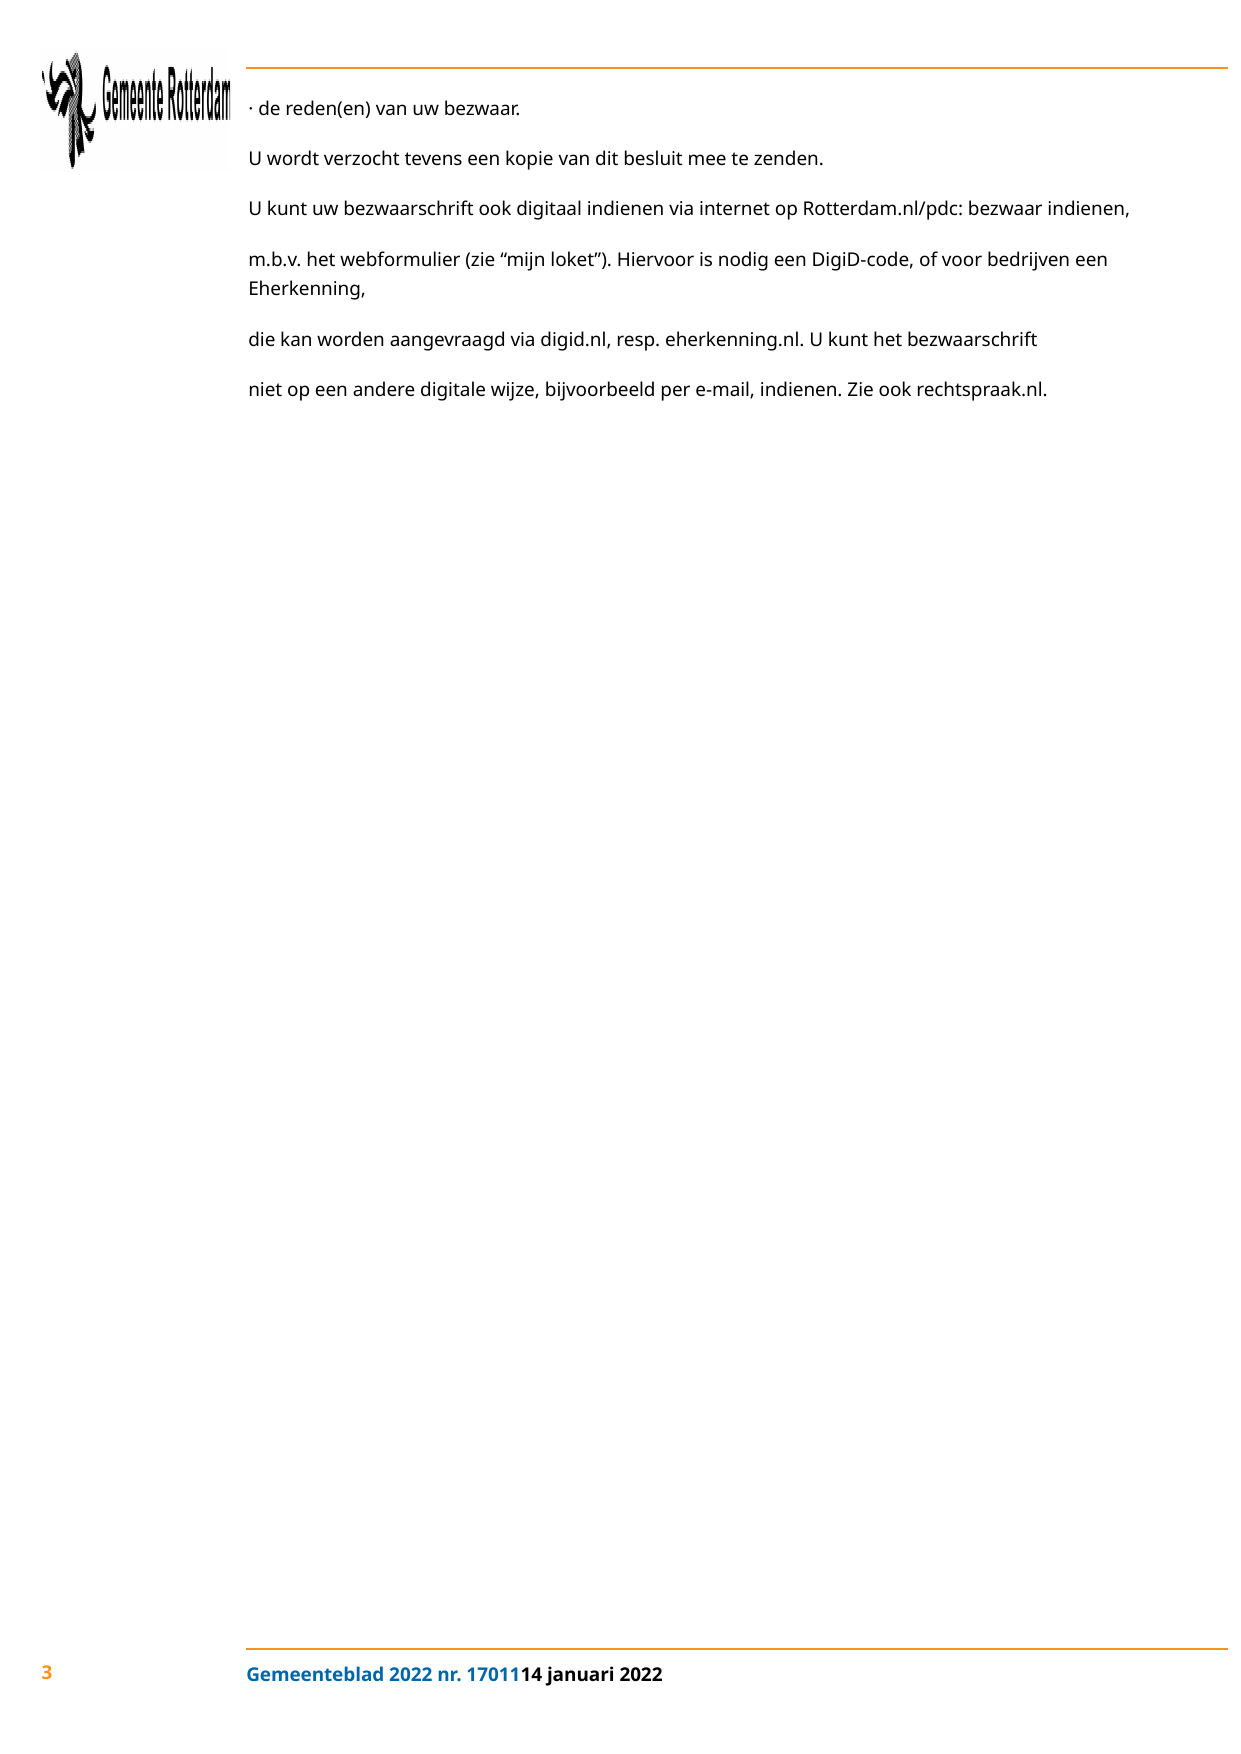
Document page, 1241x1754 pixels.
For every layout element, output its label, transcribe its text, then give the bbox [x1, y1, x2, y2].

text U wordt verzocht tevens een kopie van dit besluit mee te zenden. [248, 145, 1152, 171]
text U kunt uw bezwaarschrift ook digitaal indienen via internet op Rotterdam.nl/pdc: bezwaar indienen, [248, 196, 1152, 221]
text · de reden(en) van uw bezwaar. [248, 95, 1152, 121]
picture [41, 47, 231, 172]
text niet op een andere digitale wijze, bijvoorbeeld per e-mail, indienen. Zie ook rechtspraak.nl. [248, 376, 1152, 402]
text m.b.v. het webformulier (zie “mijn loket”). Hiervoor is nodig een DigiD-code, of voor bedrijven een Eherkenning, [248, 246, 1152, 301]
text die kan worden aangevraagd via digid.nl, resp. eherkenning.nl. U kunt het bezwaarschrift [248, 326, 1152, 352]
